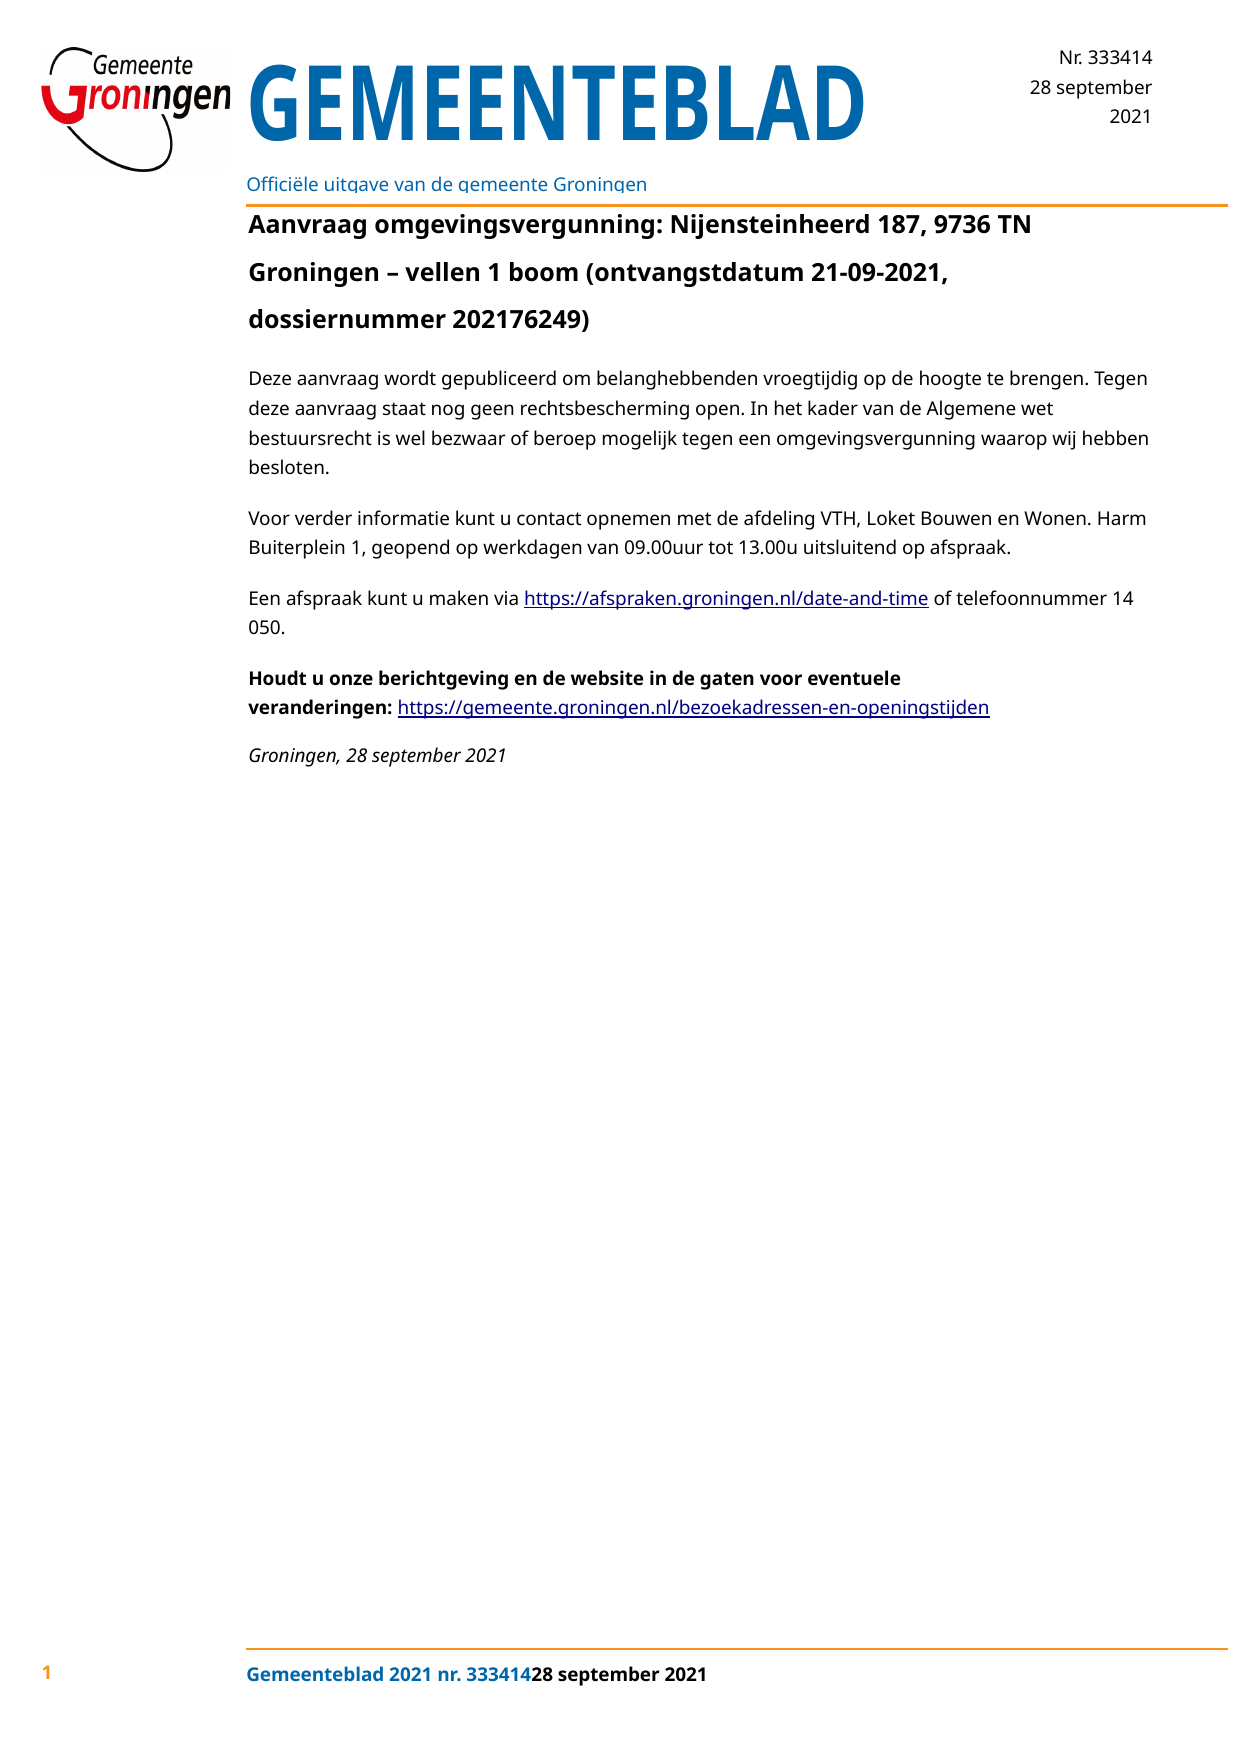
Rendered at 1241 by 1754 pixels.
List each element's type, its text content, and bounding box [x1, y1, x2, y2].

text Houdt u onze berichtgeving en de website in de gaten voor eventuele veranderingen: https://gemeente.groningen.nl/bezoekadressen-en-openingstijden [248, 665, 1152, 720]
text Aanvraag omgevingsvergunning: Nijensteinheerd 187, 9736 TN Groningen – vellen 1 boom (ontvangstdatum 21-09-2021, dossiernummer 202176249) [248, 207, 1152, 336]
text Deze aanvraag wordt gepubliceerd om belanghebbenden vroegtijdig op de hoogte te brengen. Tegen deze aanvraag staat nog geen rechtsbescherming open. In het kader van de Algemene wet bestuursrecht is wel bezwaar of beroep mogelijk tegen een omgevingsvergunning waarop wij hebben besloten. [248, 366, 1152, 480]
text Groningen, 28 september 2021 [248, 742, 1152, 768]
text Een afspraak kunt u maken via https://afspraken.groningen.nl/date-and-time of telefoonnummer 14 050. [248, 585, 1152, 640]
picture [41, 47, 231, 172]
text Voor verder informatie kunt u contact opnemen met de afdeling VTH, Loket Bouwen en Wonen. Harm Buiterplein 1, geopend op werkdagen van 09.00uur tot 13.00u uitsluitend op afspraak. [248, 505, 1152, 560]
